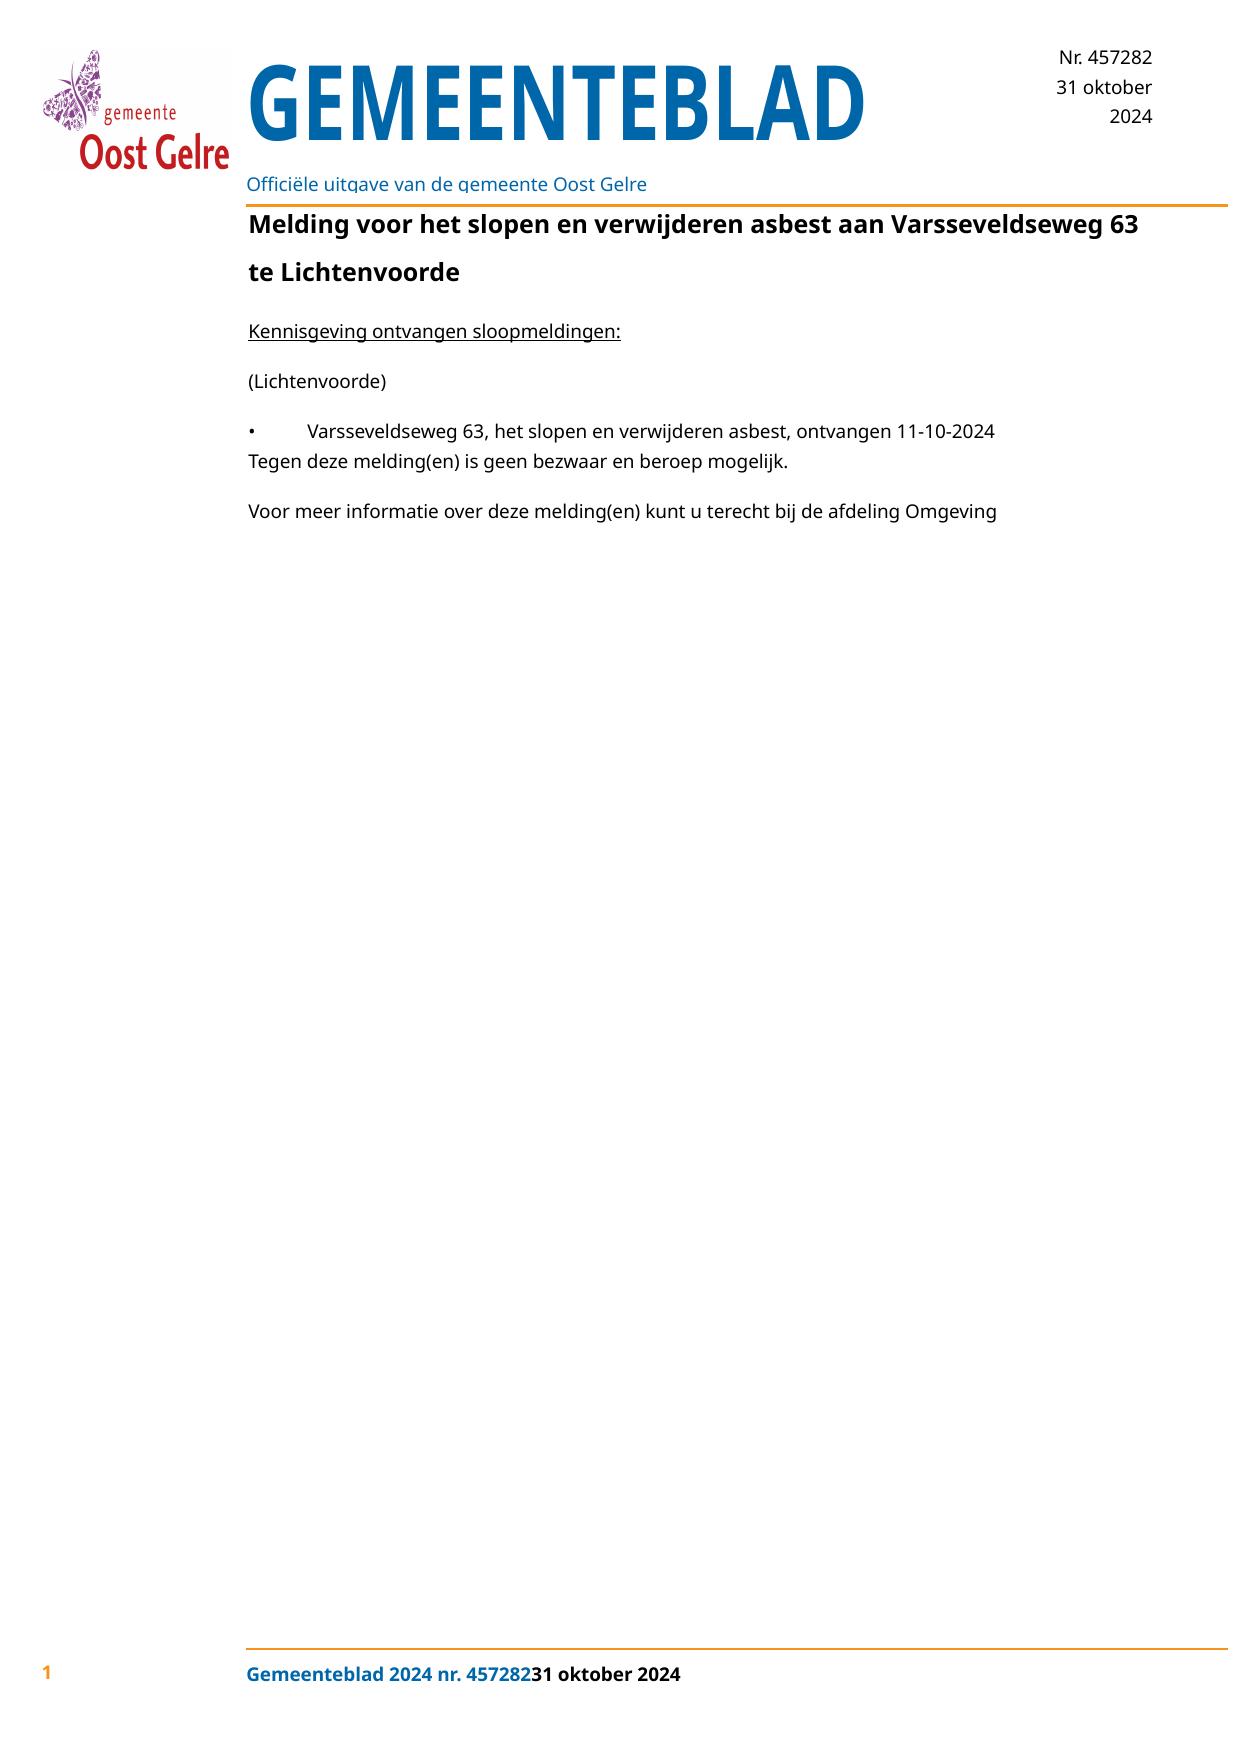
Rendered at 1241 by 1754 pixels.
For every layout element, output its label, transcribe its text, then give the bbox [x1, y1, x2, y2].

picture [41, 47, 231, 172]
text Voor meer informatie over deze melding(en) kunt u terecht bij de afdeling Omgeving [248, 499, 1152, 524]
text Tegen deze melding(en) is geen bezwaar en beroep mogelijk. [248, 448, 1152, 474]
list Varsseveldseweg 63, het slopen en verwijderen asbest, ontvangen 11-10-2024 [248, 419, 1152, 444]
text (Lichtenvoorde) [248, 368, 1152, 394]
text Kennisgeving ontvangen sloopmeldingen: [248, 318, 1152, 344]
text Melding voor het slopen en verwijderen asbest aan Varsseveldseweg 63 te Lichtenvoorde [248, 207, 1152, 288]
